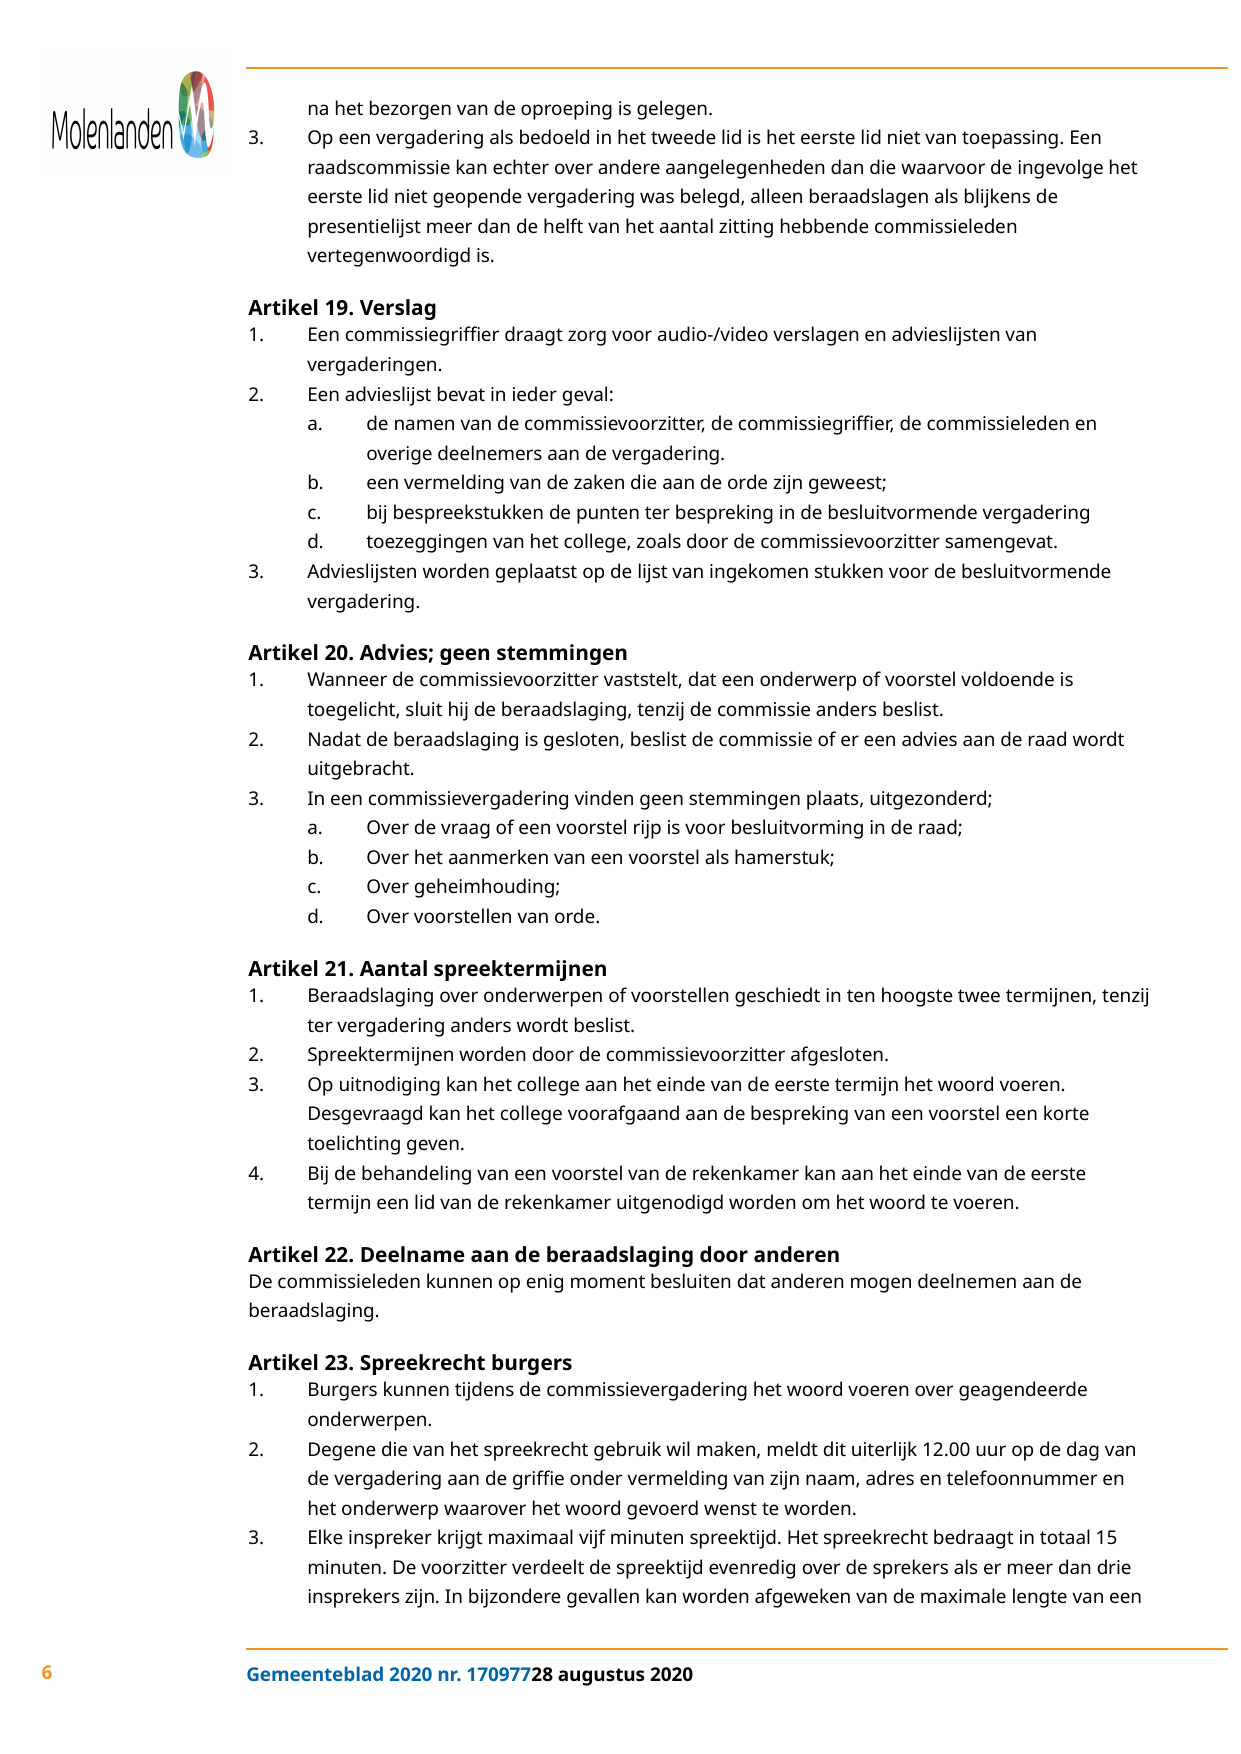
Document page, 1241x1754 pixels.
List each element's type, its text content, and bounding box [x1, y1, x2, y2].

list Een advieslijst bevat in ieder geval: [248, 381, 1152, 406]
list Bij de behandeling van een voorstel van de rekenkamer kan aan het einde van de eerste termijn een lid van de rekenkamer uitgenodigd worden om het woord te voeren. [248, 1160, 1152, 1215]
text Artikel 21. Aantal spreektermijnen [248, 954, 1152, 982]
text Artikel 20. Advies; geen stemmingen [248, 638, 1152, 667]
list Spreektermijnen worden door de commissievoorzitter afgesloten. [248, 1041, 1152, 1067]
text De commissieleden kunnen op enig moment besluiten dat anderen mogen deelnemen aan de beraadslaging. [248, 1268, 1152, 1323]
list Beraadslaging over onderwerpen of voorstellen geschiedt in ten hoogste twee termijnen, tenzij ter vergadering anders wordt beslist. [248, 982, 1152, 1037]
list een vermelding van de zaken die aan de orde zijn geweest; [307, 469, 1152, 495]
list Op uitnodiging kan het college aan het einde van de eerste termijn het woord voeren. Desgevraagd kan het college voorafgaand aan de bespreking van een voorstel een korte toelichting geven. [248, 1071, 1152, 1156]
list Over voorstellen van orde. [307, 903, 1152, 929]
list In een commissievergadering vinden geen stemmingen plaats, uitgezonderd; [248, 785, 1152, 811]
list Nadat de beraadslaging is gesloten, beslist de commissie of er een advies aan de raad wordt uitgebracht. [248, 726, 1152, 781]
list Degene die van het spreekrecht gebruik wil maken, meldt dit uiterlijk 12.00 uur op de dag van de vergadering aan de griffie onder vermelding van zijn naam, adres en telefoonnummer en het onderwerp waarover het woord gevoerd wenst te worden. [248, 1436, 1152, 1521]
picture [41, 47, 231, 172]
list Burgers kunnen tijdens de commissievergadering het woord voeren over geagendeerde onderwerpen. [248, 1377, 1152, 1432]
list toezeggingen van het college, zoals door de commissievoorzitter samengevat. [307, 529, 1152, 554]
list Elke inspreker krijgt maximaal vijf minuten spreektijd. Het spreekrecht bedraagt in totaal 15 minuten. De voorzitter verdeelt de spreektijd evenredig over de sprekers als er meer dan drie insprekers zijn. In bijzondere gevallen kan worden afgeweken van de maximale lengte van een [248, 1524, 1152, 1609]
list de namen van de commissievoorzitter, de commissiegriffier, de commissieleden en overige deelnemers aan de vergadering. [307, 410, 1152, 466]
list Over het aanmerken van een voorstel als hamerstuk; [307, 844, 1152, 870]
list Over de vraag of een voorstel rijp is voor besluitvorming in de raad; [307, 814, 1152, 840]
list Advieslijsten worden geplaatst op de lijst van ingekomen stukken voor de besluitvormende vergadering. [248, 558, 1152, 613]
list na het bezorgen van de oproeping is gelegen. [248, 95, 1152, 121]
list Op een vergadering als bedoeld in het tweede lid is het eerste lid niet van toepassing. Een raadscommissie kan echter over andere aangelegenheden dan die waarvoor de ingevolge het eerste lid niet geopende vergadering was belegd, alleen beraadslagen als blijkens de presentielijst meer dan de helft van het aantal zitting hebbende commissieleden vertegenwoordigd is. [248, 124, 1152, 268]
text Artikel 22. Deelname aan de beraadslaging door anderen [248, 1240, 1152, 1268]
text Artikel 23. Spreekrecht burgers [248, 1348, 1152, 1377]
list bij bespreekstukken de punten ter bespreking in de besluitvormende vergadering [307, 499, 1152, 525]
list Wanneer de commissievoorzitter vaststelt, dat een onderwerp of voorstel voldoende is toegelicht, sluit hij de beraadslaging, tenzij de commissie anders beslist. [248, 667, 1152, 722]
text Artikel 19. Verslag [248, 293, 1152, 322]
list Een commissiegriffier draagt zorg voor audio-/video verslagen en advieslijsten van vergaderingen. [248, 322, 1152, 377]
list Over geheimhouding; [307, 874, 1152, 899]
